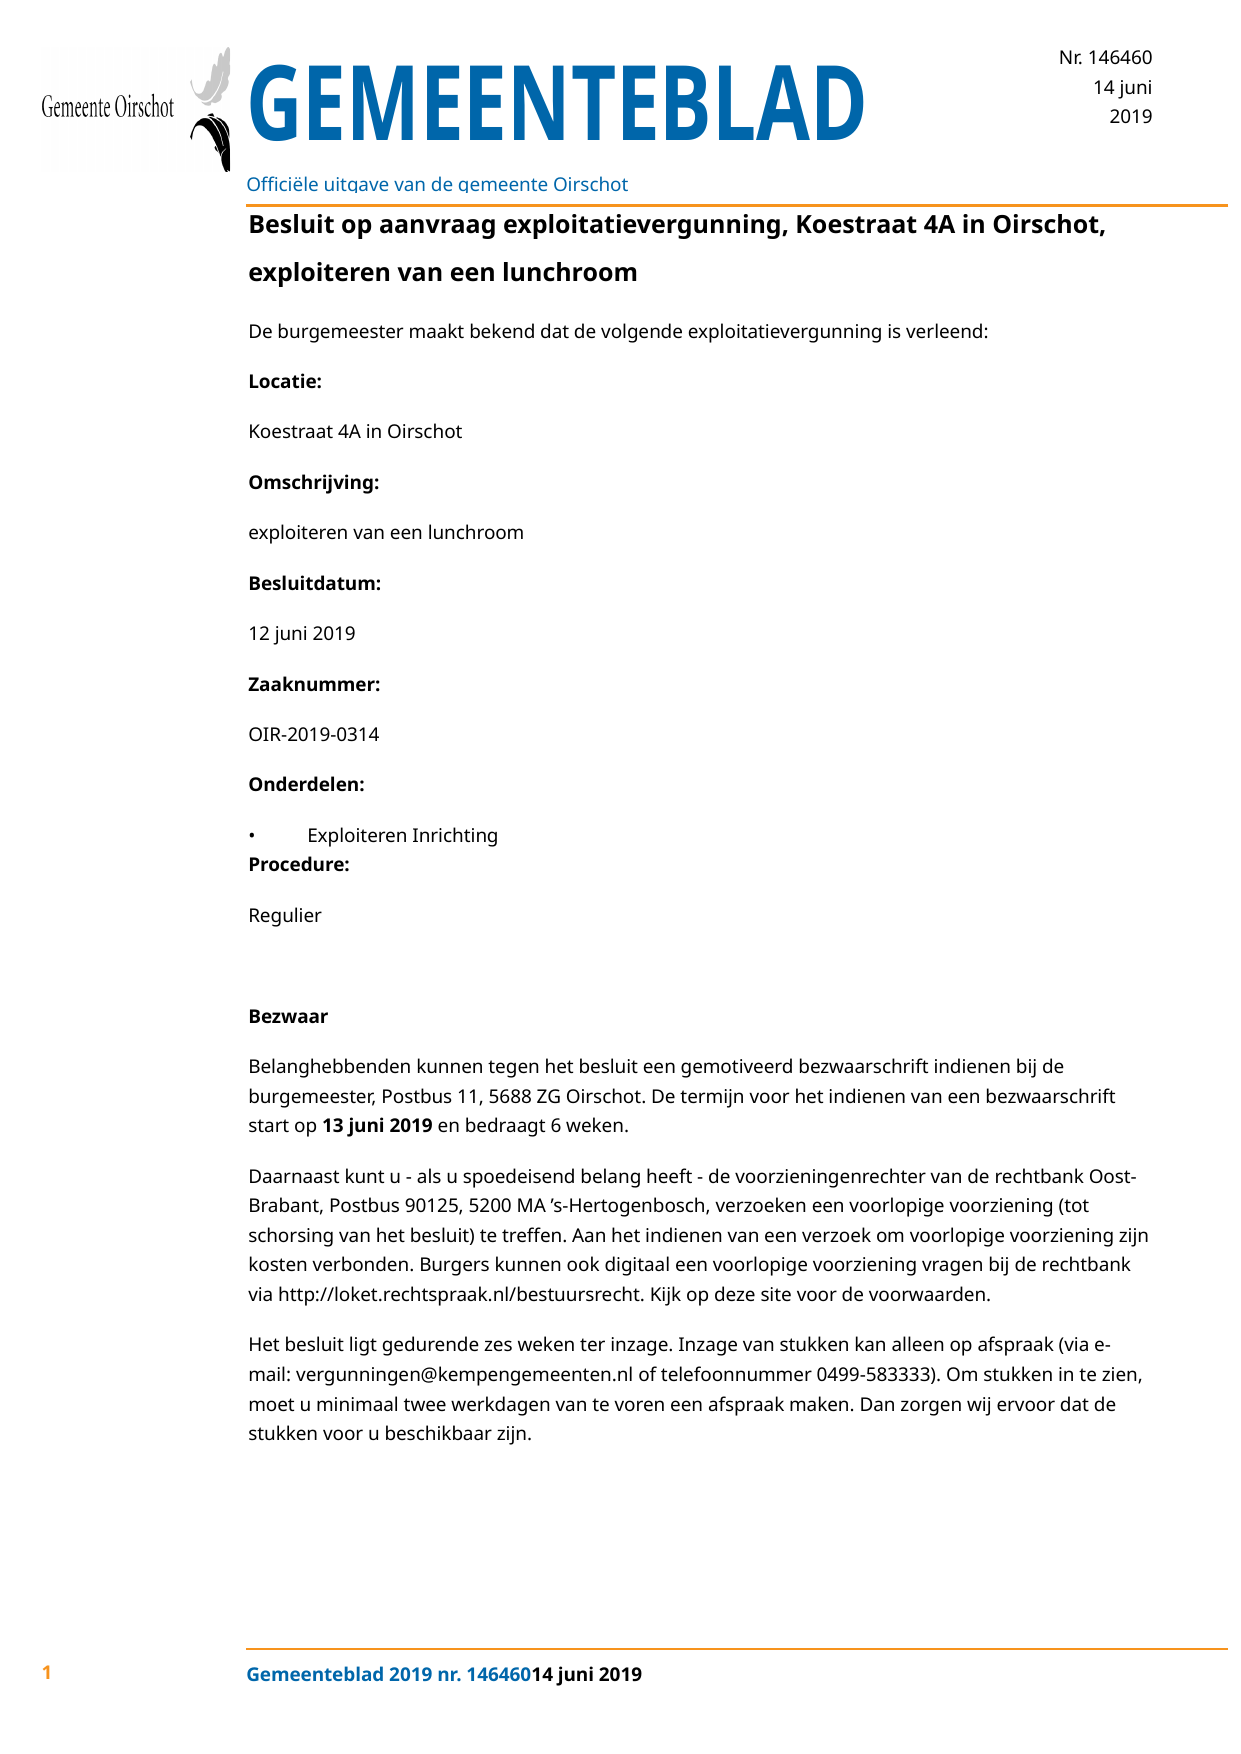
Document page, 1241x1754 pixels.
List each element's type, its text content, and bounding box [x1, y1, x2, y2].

text exploiteren van een lunchroom [248, 519, 1152, 545]
text Procedure: [248, 852, 1152, 877]
text Onderdelen: [248, 772, 1152, 797]
text OIR-2019-0314 [248, 721, 1152, 747]
text 12 juni 2019 [248, 620, 1152, 646]
text Het besluit ligt gedurende zes weken ter inzage. Inzage van stukken kan alleen op afspraak (via e-mail: vergunningen@kempengemeenten.nl of telefoonnummer 0499-583333). Om stukken in te zien, moet u minimaal twee werkdagen van te voren een afspraak maken. Dan zorgen wij ervoor dat de stukken voor u beschikbaar zijn. [248, 1332, 1152, 1446]
text Besluitdatum: [248, 570, 1152, 596]
text Omschrijving: [248, 469, 1152, 495]
text Bezwaar [248, 1003, 1152, 1029]
text Regulier [248, 902, 1152, 928]
text Daarnaast kunt u - als u spoedeisend belang heeft - de voorzieningenrechter van de rechtbank Oost-Brabant, Postbus 90125, 5200 MA ’s-Hertogenbosch, verzoeken een voorlopige voorziening (tot schorsing van het besluit) te treffen. Aan het indienen van een verzoek om voorlopige voorziening zijn kosten verbonden. Burgers kunnen ook digitaal een voorlopige voorziening vragen bij de rechtbank via http://loket.rechtspraak.nl/bestuursrecht. Kijk op deze site voor de voorwaarden. [248, 1163, 1152, 1307]
picture [41, 47, 231, 172]
text Locatie: [248, 368, 1152, 394]
text Zaaknummer: [248, 671, 1152, 697]
text De burgemeester maakt bekend dat de volgende exploitatievergunning is verleend: [248, 318, 1152, 344]
text Belanghebbenden kunnen tegen het besluit een gemotiveerd bezwaarschrift indienen bij de burgemeester, Postbus 11, 5688 ZG Oirschot. De termijn voor het indienen van een bezwaarschrift start op 13 juni 2019 en bedraagt 6 weken. [248, 1053, 1152, 1138]
list Exploiteren Inrichting [248, 822, 1152, 848]
text Besluit op aanvraag exploitatievergunning, Koestraat 4A in Oirschot, exploiteren van een lunchroom [248, 207, 1152, 288]
text Koestraat 4A in Oirschot [248, 419, 1152, 444]
